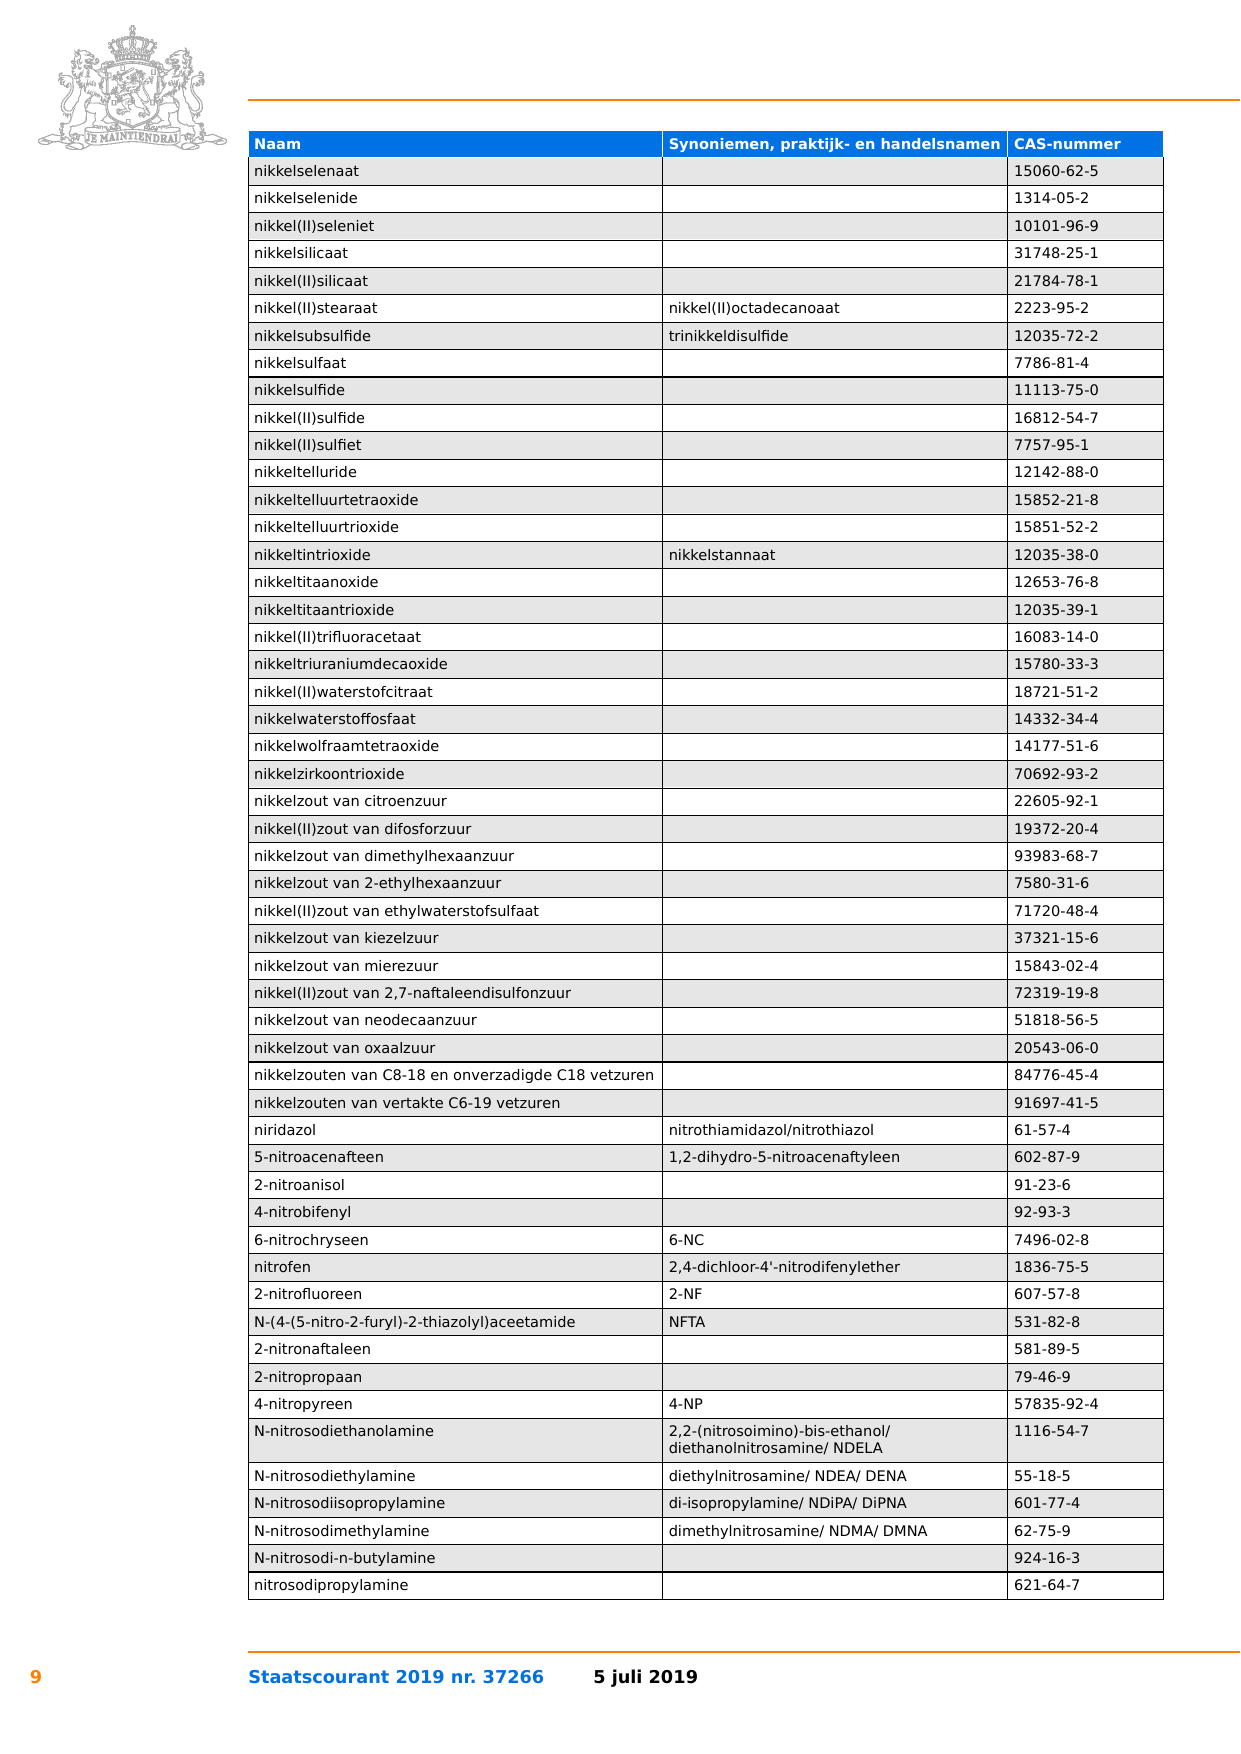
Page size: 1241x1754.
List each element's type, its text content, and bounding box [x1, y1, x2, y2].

table_cell NFTA [663, 1309, 1007, 1335]
table_cell nikkel(II)seleniet [249, 213, 662, 239]
table_cell nikkeltitaanoxide [249, 569, 662, 596]
table_cell [663, 569, 1007, 596]
table_cell nikkel(II)sulfiet [249, 432, 662, 459]
table_cell [663, 679, 1007, 705]
table_cell nikkelzout van mierezuur [249, 953, 662, 979]
table_cell 15060-62-5 [1008, 158, 1163, 185]
table_cell 15852-21-8 [1008, 487, 1163, 513]
table_cell [663, 816, 1007, 842]
table_cell 91697-41-5 [1008, 1090, 1163, 1116]
table_cell 15780-33-3 [1008, 651, 1163, 678]
table_cell 2,2-(nitrosoimino)-bis-ethanol/ diethanolnitrosamine/ NDELA [663, 1419, 1007, 1462]
table_cell nikkelselenaat [249, 158, 662, 185]
table_cell 7757-95-1 [1008, 432, 1163, 459]
table_cell 51818-56-5 [1008, 1008, 1163, 1034]
table_cell 12142-88-0 [1008, 460, 1163, 486]
table_cell 20543-06-0 [1008, 1035, 1163, 1061]
table_cell nikkel(II)zout van difosforzuur [249, 816, 662, 842]
table_cell [663, 898, 1007, 924]
table_cell [663, 1545, 1007, 1571]
table_cell nitrothiamidazol/nitrothiazol [663, 1117, 1007, 1143]
table_cell nikkel(II)trifluoracetaat [249, 624, 662, 650]
table_cell 14177-51-6 [1008, 734, 1163, 760]
table_cell nikkelzout van oxaalzuur [249, 1035, 662, 1061]
table_cell 14332-34-4 [1008, 706, 1163, 733]
table_cell 72319-19-8 [1008, 980, 1163, 1007]
table_cell nikkelzout van neodecaanzuur [249, 1008, 662, 1034]
table_cell N-nitrosodiethanolamine [249, 1419, 662, 1462]
table_cell 6-NC [663, 1227, 1007, 1253]
table_cell nikkeltintrioxide [249, 542, 662, 568]
table_cell [663, 1035, 1007, 1061]
table_cell 7496-02-8 [1008, 1227, 1163, 1253]
table_cell nikkelsulfaat [249, 350, 662, 376]
table_cell nikkeltelluride [249, 460, 662, 486]
table_cell 12035-39-1 [1008, 597, 1163, 623]
table_cell di-isopropylamine/ NDiPA/ DiPNA [663, 1490, 1007, 1517]
table_cell [663, 624, 1007, 650]
table_cell 4-nitrobifenyl [249, 1199, 662, 1226]
table_cell nikkel(II)zout van ethylwaterstofsulfaat [249, 898, 662, 924]
table_cell [663, 761, 1007, 787]
table_cell [663, 515, 1007, 541]
table_cell 601-77-4 [1008, 1490, 1163, 1517]
table_cell 2-nitropropaan [249, 1364, 662, 1390]
table_cell [663, 925, 1007, 952]
table_cell nikkel(II)octadecanoaat [663, 295, 1007, 322]
table_cell nikkelsubsulfide [249, 323, 662, 349]
table_cell 12653-76-8 [1008, 569, 1163, 596]
table_header Naam [249, 131, 662, 157]
table_cell 5-nitroacenafteen [249, 1145, 662, 1171]
table_cell 621-64-7 [1008, 1573, 1163, 1599]
table_cell nikkeltriuraniumdecaoxide [249, 651, 662, 678]
table_cell 4-NP [663, 1391, 1007, 1417]
table_cell nikkel(II)sulfide [249, 405, 662, 431]
table_cell 18721-51-2 [1008, 679, 1163, 705]
table_header CAS-nummer [1008, 131, 1163, 157]
table_cell 11113-75-0 [1008, 378, 1163, 404]
table_cell 1116-54-7 [1008, 1419, 1163, 1462]
table_cell N-nitrosodiethylamine [249, 1463, 662, 1489]
table_cell 2-nitrofluoreen [249, 1282, 662, 1308]
table_cell [663, 980, 1007, 1007]
table_cell 16812-54-7 [1008, 405, 1163, 431]
table_cell trinikkeldisulfide [663, 323, 1007, 349]
table_cell 15851-52-2 [1008, 515, 1163, 541]
table_cell 2-nitroanisol [249, 1172, 662, 1198]
table_cell 91-23-6 [1008, 1172, 1163, 1198]
table_cell [663, 460, 1007, 486]
table_cell 924-16-3 [1008, 1545, 1163, 1571]
table_cell nikkelzout van dimethylhexaanzuur [249, 843, 662, 869]
table_cell 70692-93-2 [1008, 761, 1163, 787]
table_cell nikkel(II)silicaat [249, 268, 662, 294]
table_cell [663, 1336, 1007, 1363]
table_cell 1314-05-2 [1008, 186, 1163, 212]
table_cell nikkelzouten van vertakte C6-19 vetzuren [249, 1090, 662, 1116]
table_cell nikkeltitaantrioxide [249, 597, 662, 623]
table_cell 1,2-dihydro-5-nitroacenaftyleen [663, 1145, 1007, 1171]
table_cell [663, 405, 1007, 431]
table_cell [663, 871, 1007, 897]
table_cell 79-46-9 [1008, 1364, 1163, 1390]
table_cell 2,4-dichloor-4'-nitrodifenylether [663, 1254, 1007, 1281]
table_cell nikkel(II)stearaat [249, 295, 662, 322]
table_cell nikkelzout van 2-ethylhexaanzuur [249, 871, 662, 897]
table_cell nitrosodipropylamine [249, 1573, 662, 1599]
table_cell [663, 432, 1007, 459]
table_cell 31748-25-1 [1008, 241, 1163, 267]
table_cell 602-87-9 [1008, 1145, 1163, 1171]
table_cell nikkelzout van kiezelzuur [249, 925, 662, 952]
table_cell [663, 1364, 1007, 1390]
table_cell [663, 789, 1007, 815]
table_cell 16083-14-0 [1008, 624, 1163, 650]
table_cell [663, 350, 1007, 376]
table_cell 531-82-8 [1008, 1309, 1163, 1335]
table_cell 2-NF [663, 1282, 1007, 1308]
table_cell N-nitrosodimethylamine [249, 1518, 662, 1544]
table_cell niridazol [249, 1117, 662, 1143]
table_cell N-(4-(5-nitro-2-furyl)-2-thiazolyl)aceetamide [249, 1309, 662, 1335]
table_cell [663, 378, 1007, 404]
table_cell nikkel(II)waterstofcitraat [249, 679, 662, 705]
table_cell 6-nitrochryseen [249, 1227, 662, 1253]
table_cell 7786-81-4 [1008, 350, 1163, 376]
table_cell 22605-92-1 [1008, 789, 1163, 815]
table_cell [663, 241, 1007, 267]
table_cell 15843-02-4 [1008, 953, 1163, 979]
table_cell [663, 1573, 1007, 1599]
table_cell nikkel(II)zout van 2,7-naftaleendisulfonzuur [249, 980, 662, 1007]
table_cell 57835-92-4 [1008, 1391, 1163, 1417]
table_cell 21784-78-1 [1008, 268, 1163, 294]
table_cell [663, 186, 1007, 212]
table_cell nikkelzouten van C8-18 en onverzadigde C18 vetzuren [249, 1063, 662, 1089]
table_cell [663, 1090, 1007, 1116]
table_cell dimethylnitrosamine/ NDMA/ DMNA [663, 1518, 1007, 1544]
table_cell 62-75-9 [1008, 1518, 1163, 1544]
table_cell 71720-48-4 [1008, 898, 1163, 924]
table_cell 607-57-8 [1008, 1282, 1163, 1308]
table_cell nikkeltelluurtrioxide [249, 515, 662, 541]
table_cell nikkelzirkoontrioxide [249, 761, 662, 787]
table_cell [663, 953, 1007, 979]
table_cell [663, 843, 1007, 869]
table_cell [663, 1008, 1007, 1034]
table_cell nikkelwaterstoffosfaat [249, 706, 662, 733]
table_cell 12035-38-0 [1008, 542, 1163, 568]
table_cell [663, 487, 1007, 513]
table_cell nikkelsilicaat [249, 241, 662, 267]
table_cell [663, 734, 1007, 760]
table_cell N-nitrosodi-n-butylamine [249, 1545, 662, 1571]
table_cell [663, 213, 1007, 239]
table_cell nikkelselenide [249, 186, 662, 212]
table_cell 55-18-5 [1008, 1463, 1163, 1489]
table_cell 19372-20-4 [1008, 816, 1163, 842]
table_header Synoniemen, praktijk- en handelsnamen [663, 131, 1007, 157]
table_cell nikkeltelluurtetraoxide [249, 487, 662, 513]
table_cell nikkelzout van citroenzuur [249, 789, 662, 815]
table_cell [663, 1063, 1007, 1089]
table_cell 61-57-4 [1008, 1117, 1163, 1143]
table_cell 93983-68-7 [1008, 843, 1163, 869]
table_cell [663, 1172, 1007, 1198]
table_cell 84776-45-4 [1008, 1063, 1163, 1089]
table_cell 12035-72-2 [1008, 323, 1163, 349]
table_cell N-nitrosodiisopropylamine [249, 1490, 662, 1517]
table_cell nikkelwolfraamtetraoxide [249, 734, 662, 760]
table_cell [663, 1199, 1007, 1226]
table_cell 1836-75-5 [1008, 1254, 1163, 1281]
table_cell nitrofen [249, 1254, 662, 1281]
table_cell 2223-95-2 [1008, 295, 1163, 322]
table_cell nikkelsulfide [249, 378, 662, 404]
table_cell 7580-31-6 [1008, 871, 1163, 897]
table_cell nikkelstannaat [663, 542, 1007, 568]
table_cell 2-nitronaftaleen [249, 1336, 662, 1363]
table_cell 10101-96-9 [1008, 213, 1163, 239]
table_cell [663, 651, 1007, 678]
table_cell [663, 268, 1007, 294]
table_cell 581-89-5 [1008, 1336, 1163, 1363]
table_cell [663, 597, 1007, 623]
table_cell diethylnitrosamine/ NDEA/ DENA [663, 1463, 1007, 1489]
picture [38, 25, 227, 150]
table_cell [663, 158, 1007, 185]
table_cell [663, 706, 1007, 733]
table_cell 92-93-3 [1008, 1199, 1163, 1226]
table_cell 4-nitropyreen [249, 1391, 662, 1417]
table_cell 37321-15-6 [1008, 925, 1163, 952]
